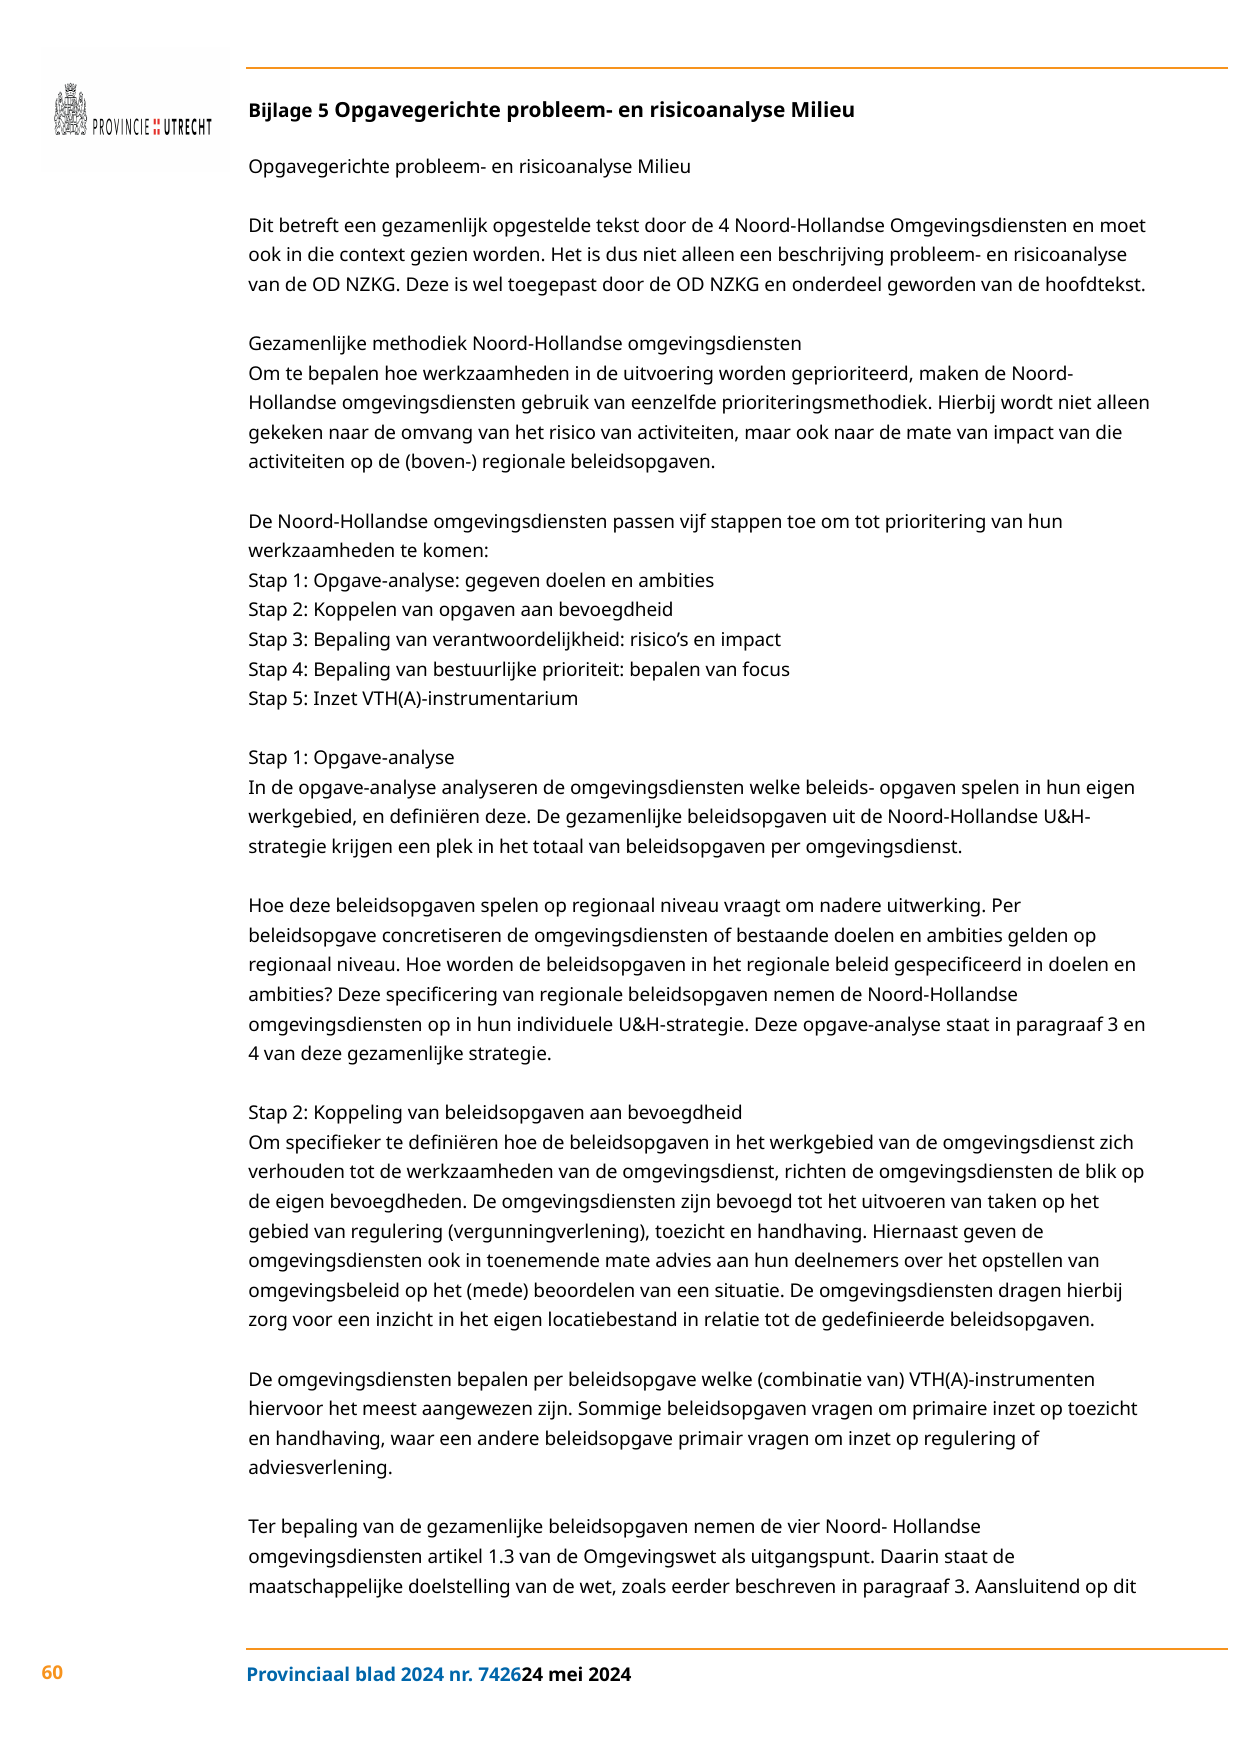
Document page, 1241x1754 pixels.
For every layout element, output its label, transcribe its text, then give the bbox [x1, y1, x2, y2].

text Stap 1: Opgave-analyse [248, 744, 1152, 770]
text Stap 2: Koppelen van opgaven aan bevoegdheid [248, 597, 1152, 622]
text Om te bepalen hoe werkzaamheden in de uitvoering worden geprioriteerd, maken de Noord-Hollandse omgevingsdiensten gebruik van eenzelfde prioriteringsmethodiek. Hierbij wordt niet alleen gekeken naar de omvang van het risico van activiteiten, maar ook naar de mate van impact van die activiteiten op de (boven-) regionale beleidsopgaven. [248, 360, 1152, 474]
text Opgavegerichte probleem- en risicoanalyse Milieu [248, 153, 1152, 179]
text Ter bepaling van de gezamenlijke beleidsopgaven nemen de vier Noord- Hollandse omgevingsdiensten artikel 1.3 van de Omgevingswet als uitgangspunt. Daarin staat de maatschappelijke doelstelling van de wet, zoals eerder beschreven in paragraaf 3. Aansluitend op dit [248, 1514, 1152, 1599]
picture [41, 47, 231, 172]
text Gezamenlijke methodiek Noord-Hollandse omgevingsdiensten [248, 330, 1152, 356]
text Hoe deze beleidsopgaven spelen op regionaal niveau vraagt om nadere uitwerking. Per beleidsopgave concretiseren de omgevingsdiensten of bestaande doelen en ambities gelden op regionaal niveau. Hoe worden de beleidsopgaven in het regionale beleid gespecificeerd in doelen en ambities? Deze specificering van regionale beleidsopgaven nemen de Noord-Hollandse omgevingsdiensten op in hun individuele U&H-strategie. Deze opgave-analyse staat in paragraaf 3 en 4 van deze gezamenlijke strategie. [248, 892, 1152, 1066]
text De Noord-Hollandse omgevingsdiensten passen vijf stappen toe om tot prioritering van hun werkzaamheden te komen: [248, 508, 1152, 563]
text De omgevingsdiensten bepalen per beleidsopgave welke (combinatie van) VTH(A)-instrumenten hiervoor het meest aangewezen zijn. Sommige beleidsopgaven vragen om primaire inzet op toezicht en handhaving, waar een andere beleidsopgave primair vragen om inzet op regulering of adviesverlening. [248, 1366, 1152, 1480]
text Stap 4: Bepaling van bestuurlijke prioriteit: bepalen van focus [248, 656, 1152, 682]
text Bijlage 5 Opgavegerichte probleem- en risicoanalyse Milieu [248, 95, 1152, 123]
text Stap 5: Inzet VTH(A)-instrumentarium [248, 685, 1152, 711]
text In de opgave-analyse analyseren de omgevingsdiensten welke beleids- opgaven spelen in hun eigen werkgebied, en definiëren deze. De gezamenlijke beleidsopgaven uit de Noord-Hollandse U&H-strategie krijgen een plek in het totaal van beleidsopgaven per omgevingsdienst. [248, 774, 1152, 859]
text Dit betreft een gezamenlijk opgestelde tekst door de 4 Noord-Hollandse Omgevingsdiensten en moet ook in die context gezien worden. Het is dus niet alleen een beschrijving probleem- en risicoanalyse van de OD NZKG. Deze is wel toegepast door de OD NZKG en onderdeel geworden van de hoofdtekst. [248, 212, 1152, 297]
text Stap 3: Bepaling van verantwoordelijkheid: risico’s en impact [248, 626, 1152, 652]
text Stap 1: Opgave-analyse: gegeven doelen en ambities [248, 567, 1152, 593]
text Stap 2: Koppeling van beleidsopgaven aan bevoegdheid [248, 1099, 1152, 1125]
text Om specifieker te definiëren hoe de beleidsopgaven in het werkgebied van de omgevingsdienst zich verhouden tot de werkzaamheden van de omgevingsdienst, richten de omgevingsdiensten de blik op de eigen bevoegdheden. De omgevingsdiensten zijn bevoegd tot het uitvoeren van taken op het gebied van regulering (vergunningverlening), toezicht en handhaving. Hiernaast geven de omgevingsdiensten ook in toenemende mate advies aan hun deelnemers over het opstellen van omgevingsbeleid op het (mede) beoordelen van een situatie. De omgevingsdiensten dragen hierbij zorg voor een inzicht in het eigen locatiebestand in relatie tot de gedefinieerde beleidsopgaven. [248, 1129, 1152, 1332]
